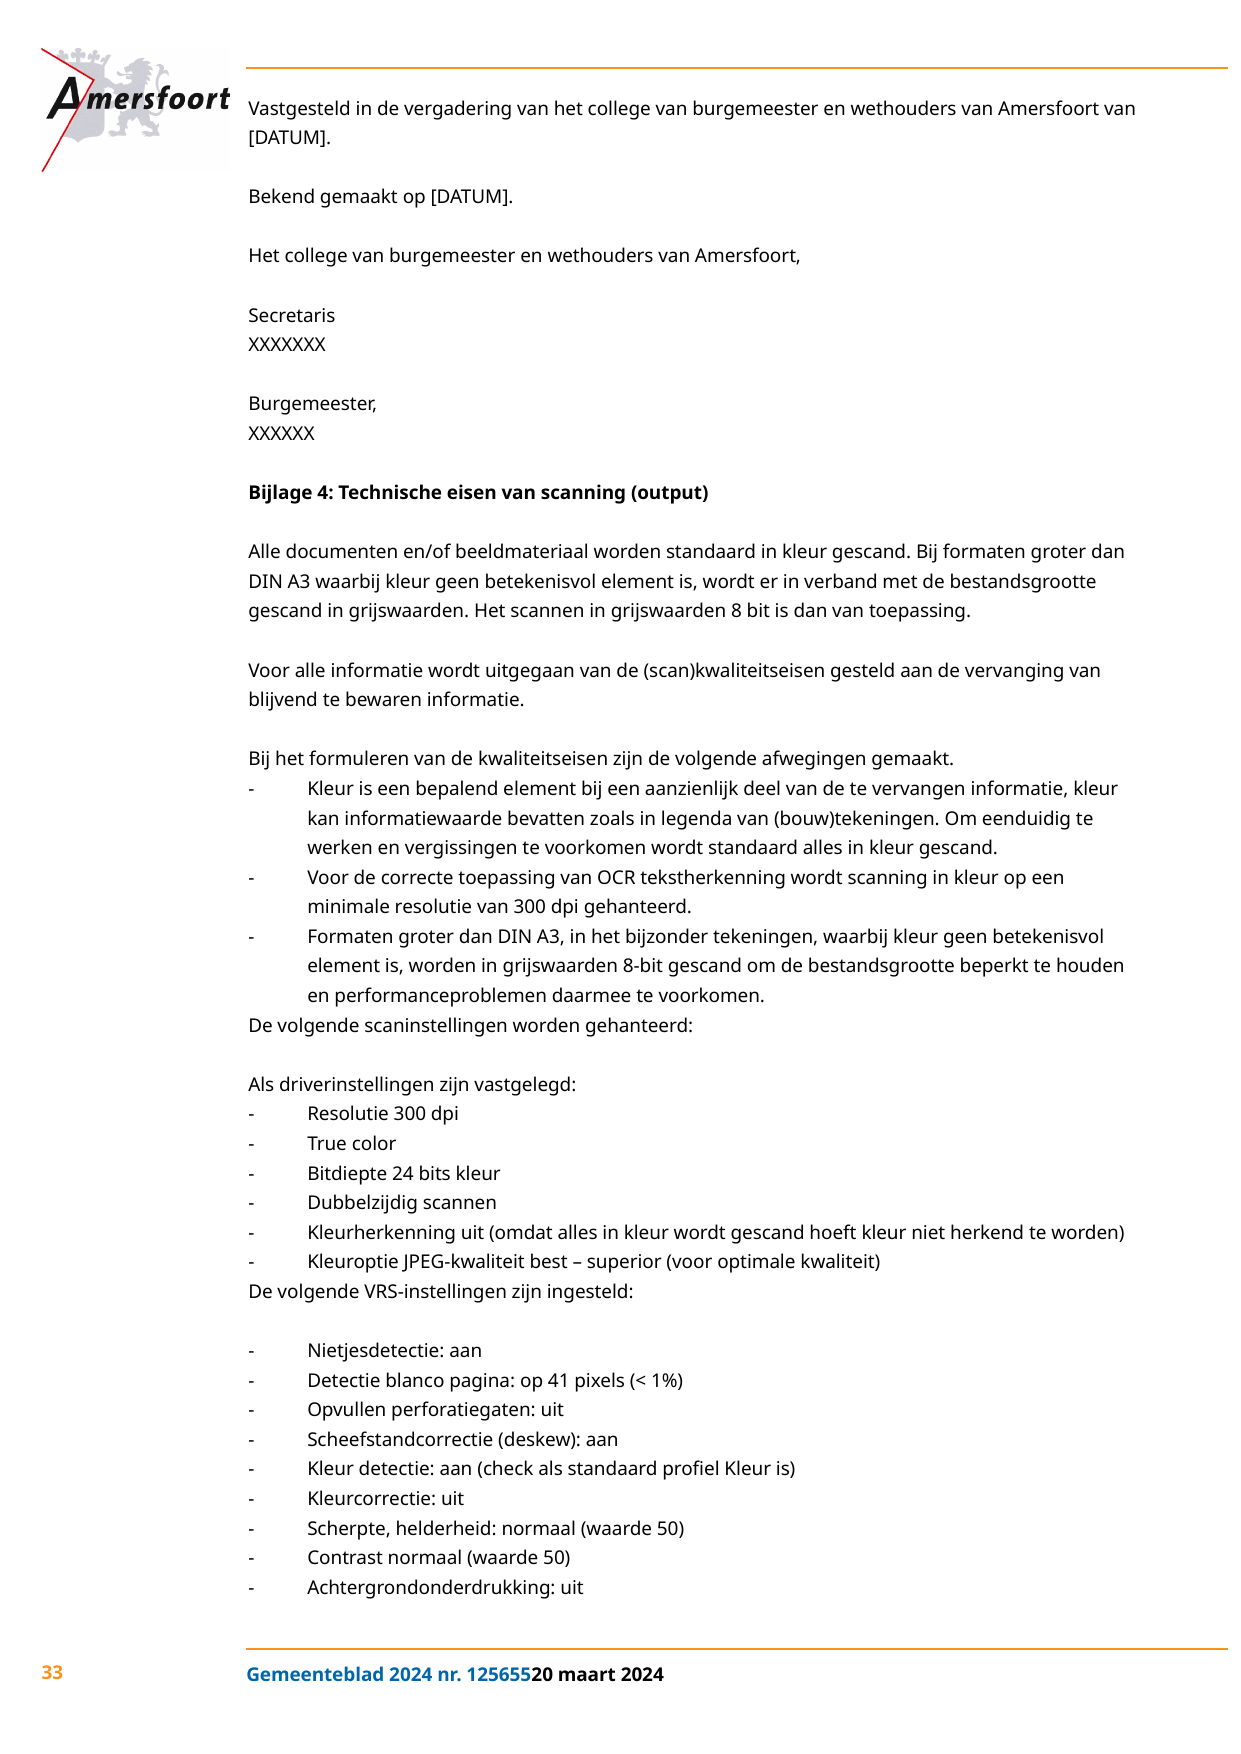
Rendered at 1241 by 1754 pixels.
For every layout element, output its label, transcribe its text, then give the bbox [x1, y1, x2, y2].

text Voor alle informatie wordt uitgegaan van de (scan)kwaliteitseisen gesteld aan de vervanging van blijvend te bewaren informatie. [248, 657, 1152, 712]
list Kleur detectie: aan (check als standaard profiel Kleur is) [248, 1456, 1152, 1481]
text Secretaris [248, 302, 1152, 328]
list Detectie blanco pagina: op 41 pixels (< 1%) [248, 1367, 1152, 1393]
text Burgemeester, [248, 391, 1152, 416]
list Voor de correcte toepassing van OCR tekstherkenning wordt scanning in kleur op een minimale resolutie van 300 dpi gehanteerd. [248, 864, 1152, 919]
list Opvullen perforatiegaten: uit [248, 1396, 1152, 1422]
list Resolutie 300 dpi [248, 1101, 1152, 1126]
text De volgende VRS-instellingen zijn ingesteld: [248, 1278, 1152, 1304]
picture [41, 47, 231, 172]
list Achtergrondonderdrukking: uit [248, 1574, 1152, 1600]
list Kleur is een bepalend element bij een aanzienlijk deel van de te vervangen informatie, kleur kan informatiewaarde bevatten zoals in legenda van (bouw)tekeningen. Om eenduidig te werken en vergissingen te voorkomen wordt standaard alles in kleur gescand. [248, 775, 1152, 860]
list Nietjesdetectie: aan [248, 1337, 1152, 1363]
text Vastgesteld in de vergadering van het college van burgemeester en wethouders van Amersfoort van [DATUM]. [248, 95, 1152, 150]
text De volgende scaninstellingen worden gehanteerd: [248, 1012, 1152, 1038]
text Het college van burgemeester en wethouders van Amersfoort, [248, 243, 1152, 268]
list True color [248, 1130, 1152, 1156]
list Kleurherkenning uit (omdat alles in kleur wordt gescand hoeft kleur niet herkend te worden) [248, 1219, 1152, 1245]
list Bitdiepte 24 bits kleur [248, 1160, 1152, 1186]
text Alle documenten en/of beeldmateriaal worden standaard in kleur gescand. Bij formaten groter dan DIN A3 waarbij kleur geen betekenisvol element is, wordt er in verband met de bestandsgrootte gescand in grijswaarden. Het scannen in grijswaarden 8 bit is dan van toepassing. [248, 538, 1152, 623]
list Dubbelzijdig scannen [248, 1189, 1152, 1215]
list Scherpte, helderheid: normaal (waarde 50) [248, 1515, 1152, 1541]
text XXXXXXX [248, 331, 1152, 357]
list Kleurcorrectie: uit [248, 1485, 1152, 1511]
list Contrast normaal (waarde 50) [248, 1544, 1152, 1570]
text Bekend gemaakt op [DATUM]. [248, 183, 1152, 209]
list Formaten groter dan DIN A3, in het bijzonder tekeningen, waarbij kleur geen betekenisvol element is, worden in grijswaarden 8-bit gescand om de bestandsgrootte beperkt te houden en performanceproblemen daarmee te voorkomen. [248, 923, 1152, 1008]
text Als driverinstellingen zijn vastgelegd: [248, 1071, 1152, 1097]
list Kleuroptie JPEG-kwaliteit best – superior (voor optimale kwaliteit) [248, 1248, 1152, 1274]
text Bij het formuleren van de kwaliteitseisen zijn de volgende afwegingen gemaakt. [248, 746, 1152, 771]
text Bijlage 4: Technische eisen van scanning (output) [248, 479, 1152, 505]
list Scheefstandcorrectie (deskew): aan [248, 1426, 1152, 1452]
text XXXXXX [248, 420, 1152, 446]
